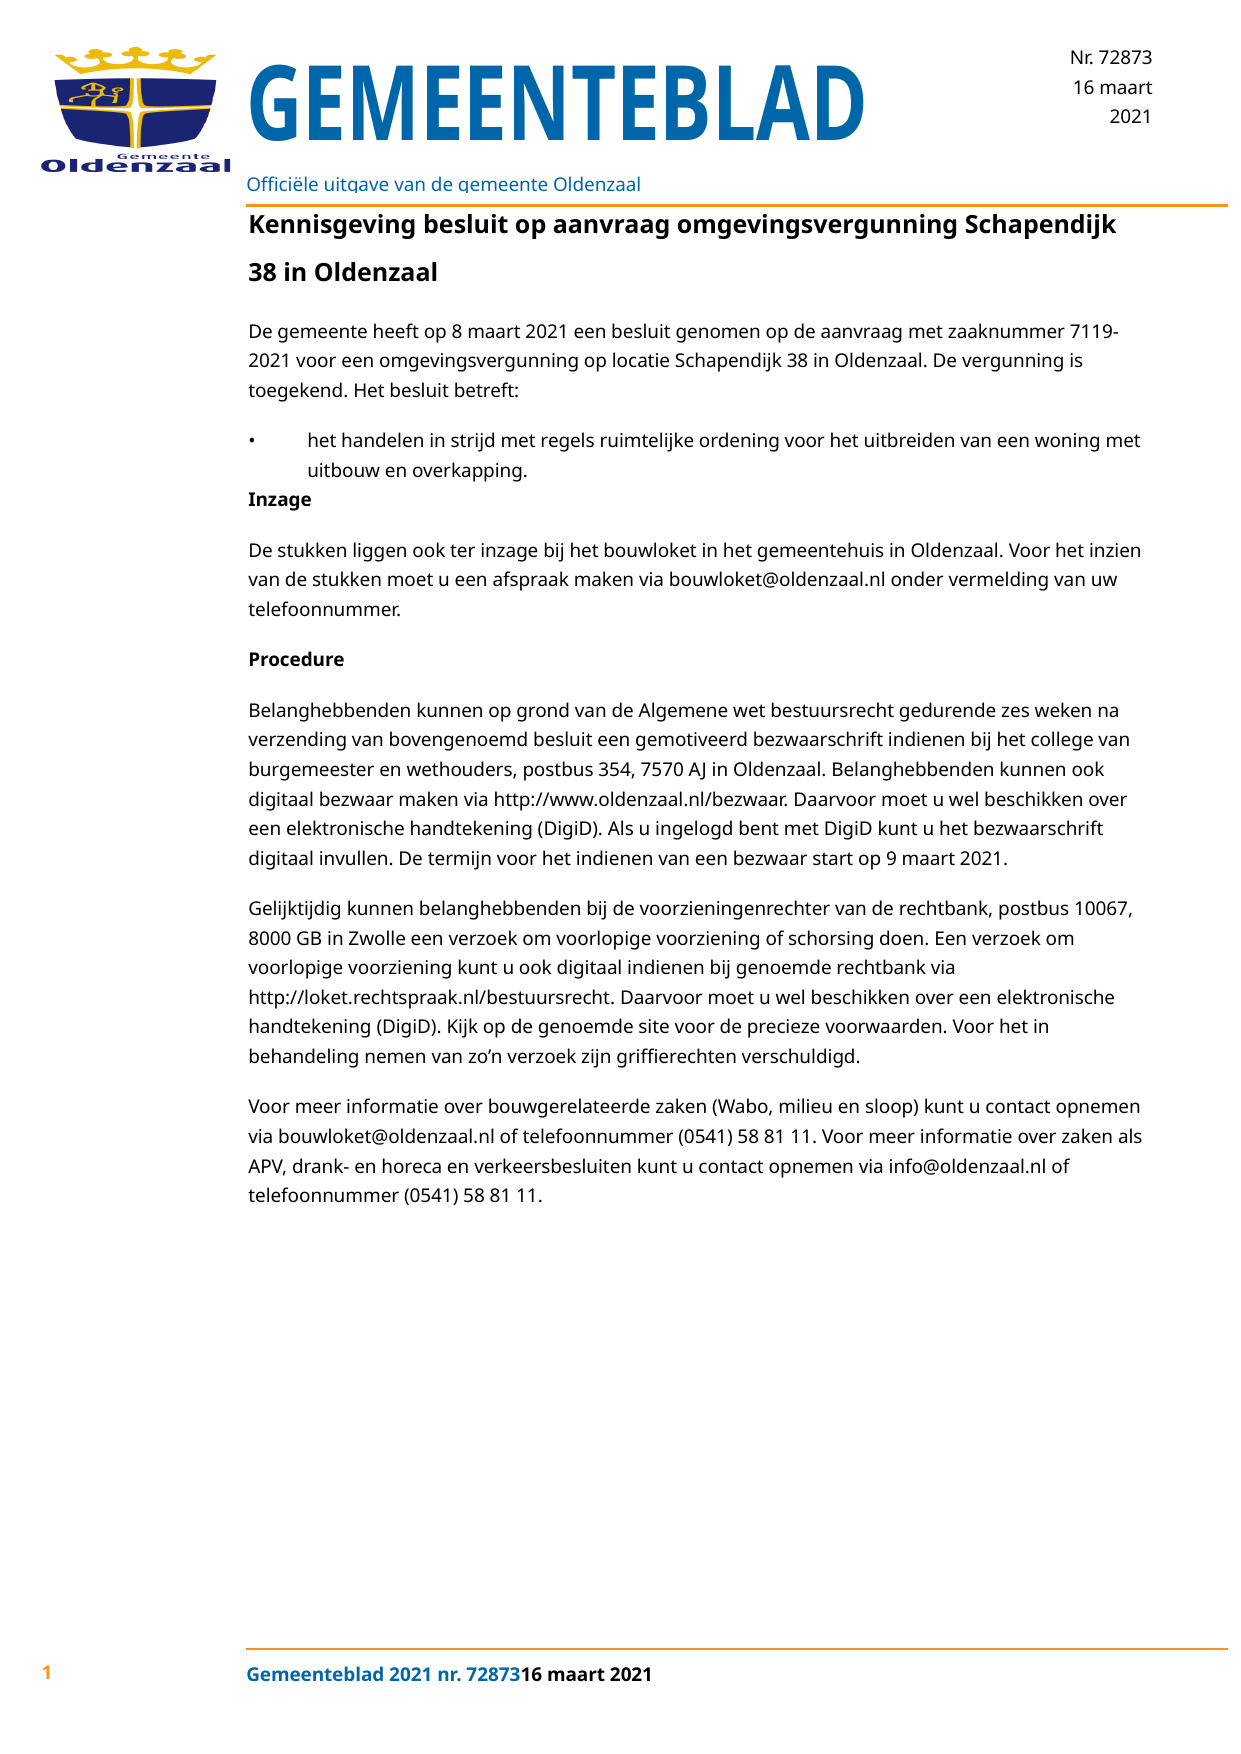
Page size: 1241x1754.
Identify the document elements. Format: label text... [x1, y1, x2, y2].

text De stukken liggen ook ter inzage bij het bouwloket in het gemeentehuis in Oldenzaal. Voor het inzien van de stukken moet u een afspraak maken via bouwloket@oldenzaal.nl onder vermelding van uw telefoonnummer. [248, 537, 1152, 622]
text Kennisgeving besluit op aanvraag omgevingsvergunning Schapendijk 38 in Oldenzaal [248, 207, 1152, 288]
list het handelen in strijd met regels ruimtelijke ordening voor het uitbreiden van een woning met uitbouw en overkapping. [248, 427, 1152, 483]
text Gelijktijdig kunnen belanghebbenden bij de voorzieningenrechter van de rechtbank, postbus 10067, 8000 GB in Zwolle een verzoek om voorlopige voorziening of schorsing doen. Een verzoek om voorlopige voorziening kunt u ook digitaal indienen bij genoemde rechtbank via http://loket.rechtspraak.nl/bestuursrecht. Daarvoor moet u wel beschikken over een elektronische handtekening (DigiD). Kijk op de genoemde site voor de precieze voorwaarden. Voor het in behandeling nemen van zo’n verzoek zijn griffierechten verschuldigd. [248, 895, 1152, 1069]
text Belanghebbenden kunnen op grond van de Algemene wet bestuursrecht gedurende zes weken na verzending van bovengenoemd besluit een gemotiveerd bezwaarschrift indienen bij het college van burgemeester en wethouders, postbus 354, 7570 AJ in Oldenzaal. Belanghebbenden kunnen ook digitaal bezwaar maken via http://www.oldenzaal.nl/bezwaar. Daarvoor moet u wel beschikken over een elektronische handtekening (DigiD). Als u ingelogd bent met DigiD kunt u het bezwaarschrift digitaal invullen. De termijn voor het indienen van een bezwaar start op 9 maart 2021. [248, 697, 1152, 871]
text Inzage [248, 487, 1152, 512]
text De gemeente heeft op 8 maart 2021 een besluit genomen op de aanvraag met zaaknummer 7119-2021 voor een omgevingsvergunning op locatie Schapendijk 38 in Oldenzaal. De vergunning is toegekend. Het besluit betreft: [248, 318, 1152, 403]
text Procedure [248, 647, 1152, 672]
text Voor meer informatie over bouwgerelateerde zaken (Wabo, milieu en sloop) kunt u contact opnemen via bouwloket@oldenzaal.nl of telefoonnummer (0541) 58 81 11. Voor meer informatie over zaken als APV, drank- en horeca en verkeersbesluiten kunt u contact opnemen via info@oldenzaal.nl of telefoonnummer (0541) 58 81 11. [248, 1094, 1152, 1208]
picture [41, 47, 231, 172]
